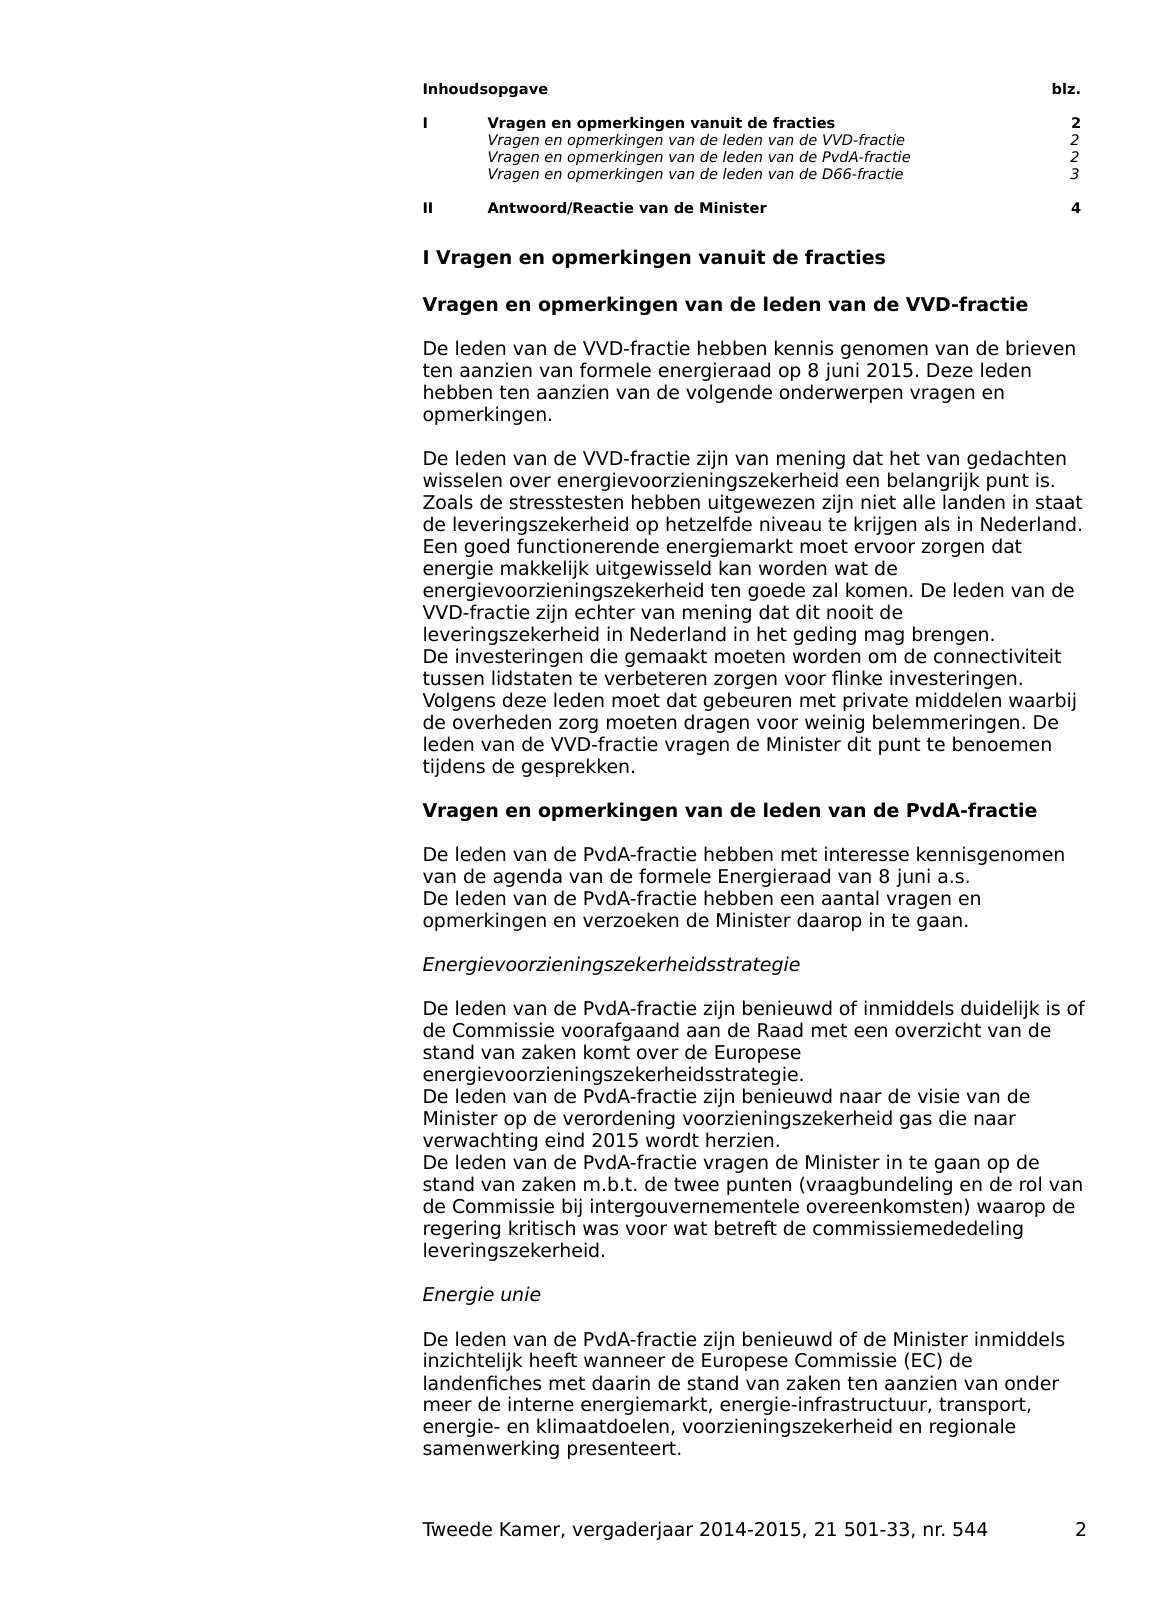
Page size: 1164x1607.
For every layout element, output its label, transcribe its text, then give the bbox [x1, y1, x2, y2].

text De leden van de PvdA-fractie zijn benieuwd of inmiddels duidelijk is of de Commissie voorafgaand aan de Raad met een overzicht van de stand van zaken komt over de Europese energievoorzieningszekerheidsstrategie. [422, 998, 1087, 1086]
table_cell [422, 149, 481, 166]
table_cell [1013, 183, 1087, 200]
table_cell 2 [1013, 132, 1087, 149]
table_cell 2 [1013, 149, 1087, 166]
table_header blz. [1013, 81, 1087, 98]
table_cell [422, 98, 481, 115]
table_header Inhoudsopgave [422, 81, 1013, 98]
text De leden van de VVD-fractie zijn van mening dat het van gedachten wisselen over energievoorzieningszekerheid een belangrijk punt is. Zoals de stresstesten hebben uitgewezen zijn niet alle landen in staat de leveringszekerheid op hetzelfde niveau te krijgen als in Nederland. Een goed functionerende energiemarkt moet ervoor zorgen dat energie makkelijk uitgewisseld kan worden wat de energievoorzieningszekerheid ten goede zal komen. De leden van de VVD-fractie zijn echter van mening dat dit nooit de leveringszekerheid in Nederland in het geding mag brengen. [422, 448, 1087, 646]
subtitle Energievoorzieningszekerheidsstrategie [422, 954, 1087, 976]
text De leden van de VVD-fractie hebben kennis genomen van de brieven ten aanzien van formele energieraad op 8 juni 2015. Deze leden hebben ten aanzien van de volgende onderwerpen vragen en opmerkingen. [422, 338, 1087, 426]
text De investeringen die gemaakt moeten worden om de connectiviteit tussen lidstaten te verbeteren zorgen voor flinke investeringen. Volgens deze leden moet dat gebeuren met private middelen waarbij de overheden zorg moeten dragen voor weinig belemmeringen. De leden van de VVD-fractie vragen de Minister dit punt te benoemen tijdens de gesprekken. [422, 646, 1087, 778]
text De leden van de PvdA-fractie hebben met interesse kennisgenomen van de agenda van de formele Energieraad van 8 juni a.s. [422, 844, 1087, 888]
table_cell 3 [1013, 166, 1087, 183]
table_cell Antwoord/Reactie van de Minister [481, 200, 1013, 217]
table_cell Vragen en opmerkingen van de leden van de VVD-fractie [481, 132, 1013, 149]
table_cell Vragen en opmerkingen vanuit de fracties [481, 115, 1013, 132]
table_cell 2 [1013, 115, 1087, 132]
subtitle Vragen en opmerkingen van de leden van de VVD-fractie [422, 294, 1087, 316]
text De leden van de PvdA-fractie zijn benieuwd naar de visie van de Minister op de verordening voorzieningszekerheid gas die naar verwachting eind 2015 wordt herzien. [422, 1086, 1087, 1152]
text De leden van de PvdA-fractie zijn benieuwd of de Minister inmiddels inzichtelijk heeft wanneer de Europese Commissie (EC) de landenfiches met daarin de stand van zaken ten aanzien van onder meer de interne energiemarkt, energie-infrastructuur, transport, energie- en klimaatdoelen, voorzieningszekerheid en regionale samenwerking presenteert. [422, 1328, 1087, 1460]
table_cell II [422, 200, 481, 217]
table_cell [481, 98, 1013, 115]
table_cell [422, 132, 481, 149]
table_cell I [422, 115, 481, 132]
subtitle Energie unie [422, 1284, 1087, 1306]
text De leden van de PvdA-fractie vragen de Minister in te gaan op de stand van zaken m.b.t. de twee punten (vraagbundeling en de rol van de Commissie bij intergouvernementele overeenkomsten) waarop de regering kritisch was voor wat betreft de commissiemededeling leveringszekerheid. [422, 1152, 1087, 1262]
text De leden van de PvdA-fractie hebben een aantal vragen en opmerkingen en verzoeken de Minister daarop in te gaan. [422, 888, 1087, 932]
table_cell [422, 166, 481, 183]
table_cell 4 [1013, 200, 1087, 217]
table_cell [481, 183, 1013, 200]
table_cell [1013, 98, 1087, 115]
table_cell Vragen en opmerkingen van de leden van de PvdA-fractie [481, 149, 1013, 166]
table_cell [422, 183, 481, 200]
subtitle I Vragen en opmerkingen vanuit de fracties [422, 247, 1087, 269]
table_cell Vragen en opmerkingen van de leden van de D66-fractie [481, 166, 1013, 183]
subtitle Vragen en opmerkingen van de leden van de PvdA-fractie [422, 800, 1087, 822]
